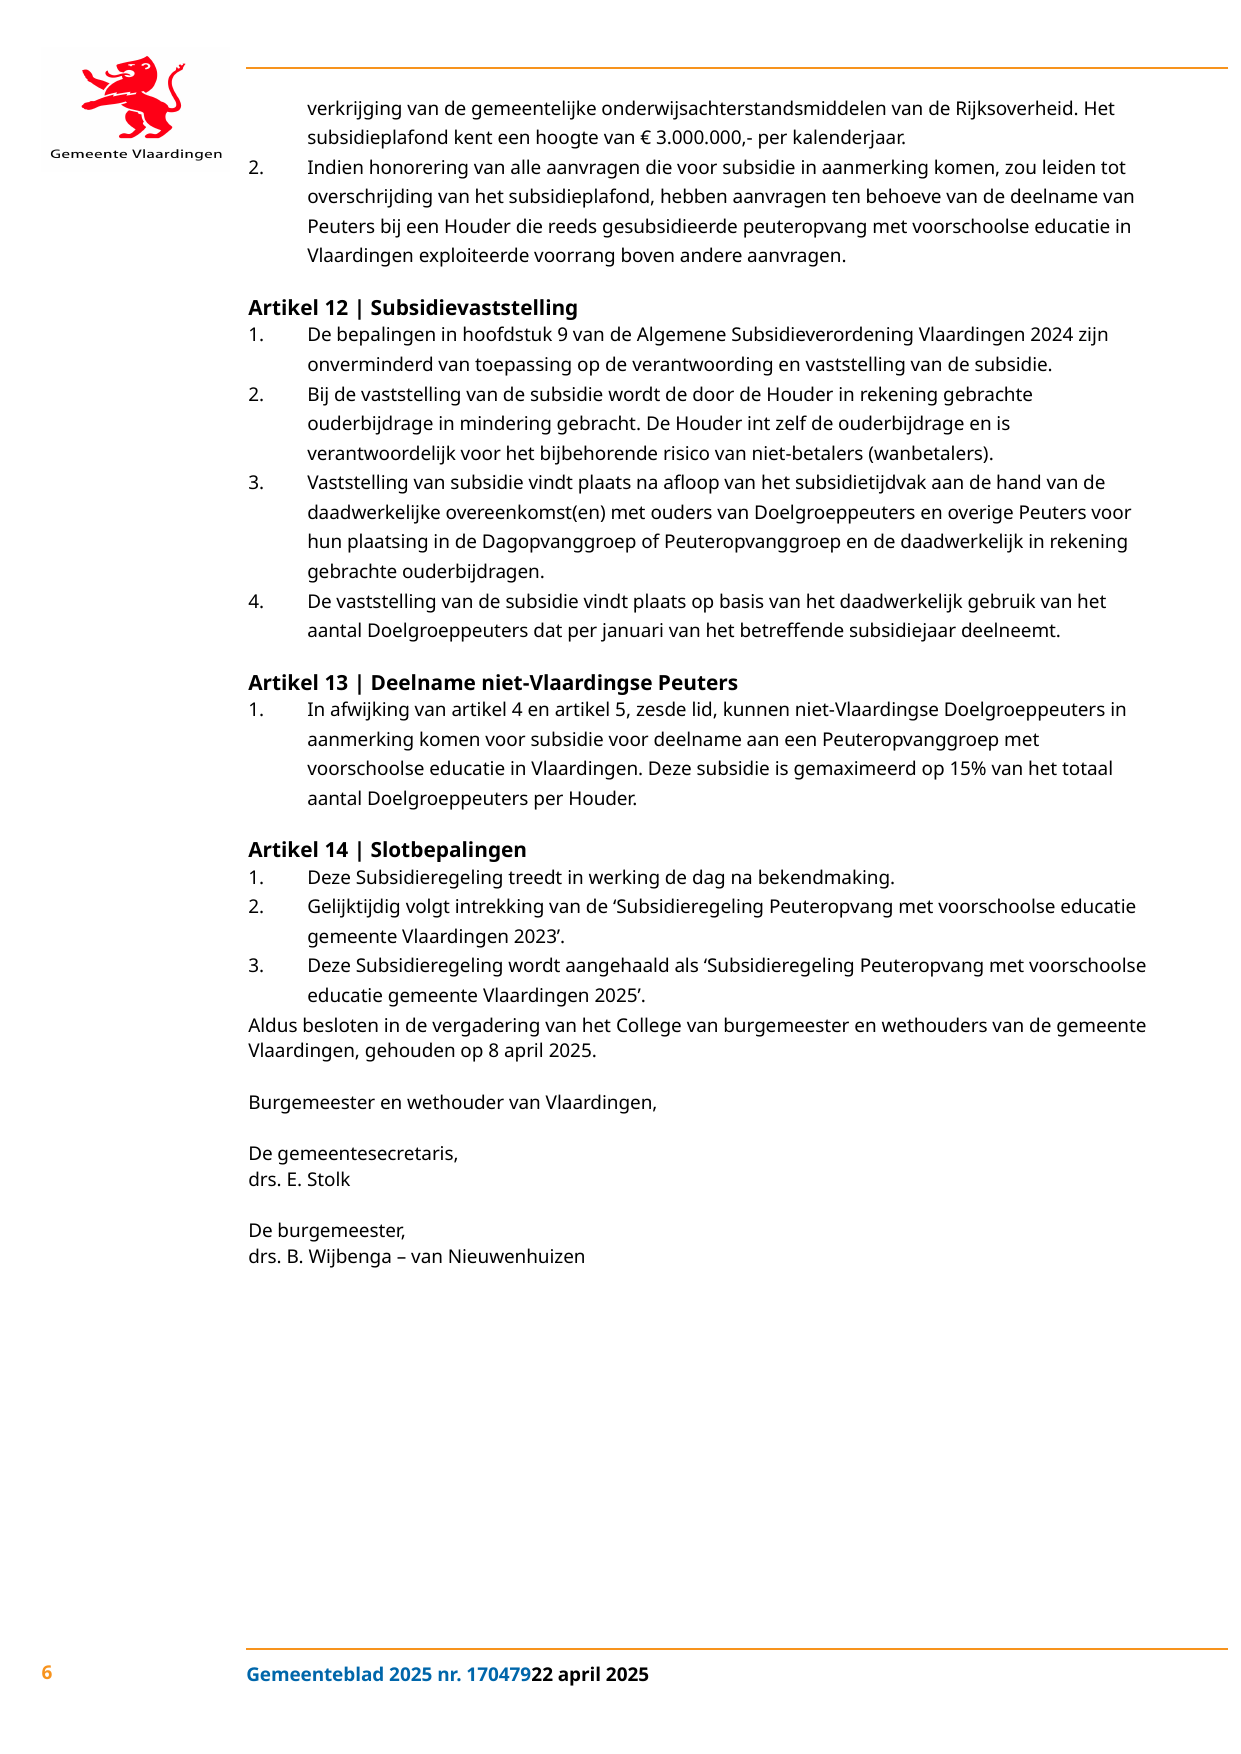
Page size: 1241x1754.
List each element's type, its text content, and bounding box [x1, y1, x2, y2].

list Deze Subsidieregeling wordt aangehaald als ‘Subsidieregeling Peuteropvang met voorschoolse educatie gemeente Vlaardingen 2025’. [248, 953, 1152, 1008]
text Artikel 13 | Deelname niet-Vlaardingse Peuters [248, 668, 1152, 696]
text Aldus besloten in de vergadering van het College van burgemeester en wethouders van de gemeente Vlaardingen, gehouden op 8 april 2025. [248, 1012, 1152, 1063]
text Artikel 14 | Slotbepalingen [248, 835, 1152, 864]
list De vaststelling van de subsidie vindt plaats op basis van het daadwerkelijk gebruik van het aantal Doelgroeppeuters dat per januari van het betreffende subsidiejaar deelneemt. [248, 588, 1152, 643]
text drs. B. Wijbenga – van Nieuwenhuizen [248, 1243, 1152, 1269]
text Burgemeester en wethouder van Vlaardingen, [248, 1089, 1152, 1115]
text drs. E. Stolk [248, 1166, 1152, 1192]
picture [41, 47, 231, 172]
text De gemeentesecretaris, [248, 1140, 1152, 1166]
list Vaststelling van subsidie vindt plaats na afloop van het subsidietijdvak aan de hand van de daadwerkelijke overeenkomst(en) met ouders van Doelgroeppeuters en overige Peuters voor hun plaatsing in de Dagopvanggroep of Peuteropvanggroep en de daadwerkelijk in rekening gebrachte ouderbijdragen. [248, 469, 1152, 584]
text De burgemeester, [248, 1218, 1152, 1243]
list Indien honorering van alle aanvragen die voor subsidie in aanmerking komen, zou leiden tot overschrijding van het subsidieplafond, hebben aanvragen ten behoeve van de deelname van Peuters bij een Houder die reeds gesubsidieerde peuteropvang met voorschoolse educatie in Vlaardingen exploiteerde voorrang boven andere aanvragen. [248, 154, 1152, 268]
list Bij de vaststelling van de subsidie wordt de door de Houder in rekening gebrachte ouderbijdrage in mindering gebracht. De Houder int zelf de ouderbijdrage en is verantwoordelijk voor het bijbehorende risico van niet-betalers (wanbetalers). [248, 381, 1152, 466]
list Gelijktijdig volgt intrekking van de ‘Subsidieregeling Peuteropvang met voorschoolse educatie gemeente Vlaardingen 2023’. [248, 893, 1152, 949]
text Artikel 12 | Subsidievaststelling [248, 293, 1152, 322]
list Deze Subsidieregeling treedt in werking de dag na bekendmaking. [248, 864, 1152, 889]
list De bepalingen in hoofdstuk 9 van de Algemene Subsidieverordening Vlaardingen 2024 zijn onverminderd van toepassing op de verantwoording en vaststelling van de subsidie. [248, 322, 1152, 377]
list verkrijging van de gemeentelijke onderwijsachterstandsmiddelen van de Rijksoverheid. Het subsidieplafond kent een hoogte van € 3.000.000,- per kalenderjaar. [248, 95, 1152, 150]
list In afwijking van artikel 4 en artikel 5, zesde lid, kunnen niet-Vlaardingse Doelgroeppeuters in aanmerking komen voor subsidie voor deelname aan een Peuteropvanggroep met voorschoolse educatie in Vlaardingen. Deze subsidie is gemaximeerd op 15% van het totaal aantal Doelgroeppeuters per Houder. [248, 696, 1152, 811]
